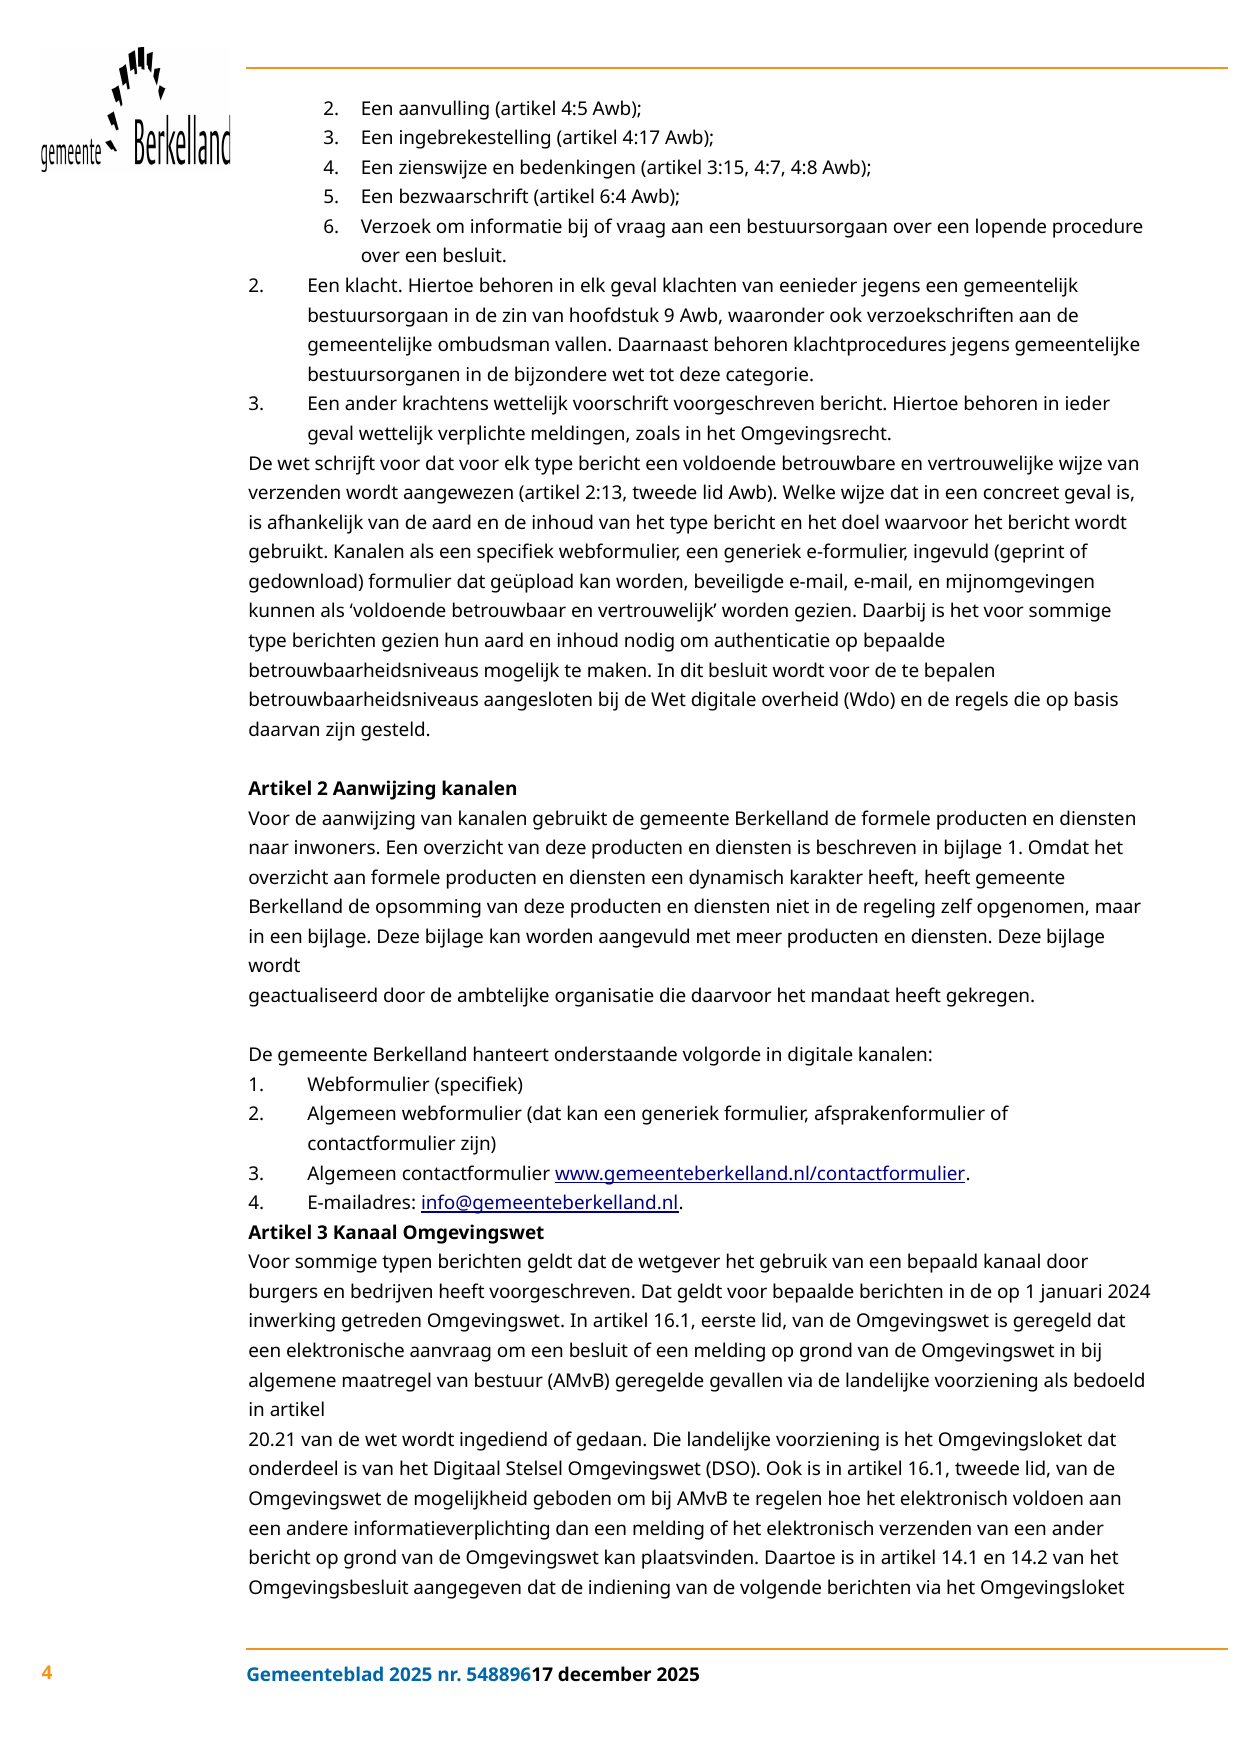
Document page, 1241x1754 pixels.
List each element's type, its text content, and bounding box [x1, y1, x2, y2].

text 20.21 van de wet wordt ingediend of gedaan. Die landelijke voorziening is het Omgevingsloket dat onderdeel is van het Digitaal Stelsel Omgevingswet (DSO). Ook is in artikel 16.1, tweede lid, van de Omgevingswet de mogelijkheid geboden om bij AMvB te regelen hoe het elektronisch voldoen aan een andere informatieverplichting dan een melding of het elektronisch verzenden van een ander bericht op grond van de Omgevingswet kan plaatsvinden. Daartoe is in artikel 14.1 en 14.2 van het [248, 1426, 1152, 1570]
text geactualiseerd door de ambtelijke organisatie die daarvoor het mandaat heeft gekregen. [248, 982, 1152, 1008]
text Omgevingsbesluit aangegeven dat de indiening van de volgende berichten via het Omgevingsloket [248, 1574, 1152, 1600]
list Een ingebrekestelling (artikel 4:17 Awb); [323, 124, 1152, 150]
text Artikel 3 Kanaal Omgevingswet [248, 1219, 1152, 1245]
list Verzoek om informatie bij of vraag aan een bestuursorgaan over een lopende procedure over een besluit. [323, 213, 1152, 268]
list Algemeen webformulier (dat kan een generiek formulier, afsprakenformulier of contactformulier zijn) [248, 1101, 1152, 1156]
text Voor sommige typen berichten geldt dat de wetgever het gebruik van een bepaald kanaal door burgers en bedrijven heeft voorgeschreven. Dat geldt voor bepaalde berichten in de op 1 januari 2024 inwerking getreden Omgevingswet. In artikel 16.1, eerste lid, van de Omgevingswet is geregeld dat een elektronische aanvraag om een besluit of een melding op grond van de Omgevingswet in bij algemene maatregel van bestuur (AMvB) geregelde gevallen via de landelijke voorziening als bedoeld in artikel [248, 1248, 1152, 1422]
list Een zienswijze en bedenkingen (artikel 3:15, 4:7, 4:8 Awb); [323, 154, 1152, 180]
list Een klacht. Hiertoe behoren in elk geval klachten van eenieder jegens een gemeentelijk bestuursorgaan in de zin van hoofdstuk 9 Awb, waaronder ook verzoekschriften aan de gemeentelijke ombudsman vallen. Daarnaast behoren klachtprocedures jegens gemeentelijke bestuursorganen in de bijzondere wet tot deze categorie. [248, 272, 1152, 387]
list E-mailadres: info@gemeenteberkelland.nl. [248, 1189, 1152, 1215]
text Artikel 2 Aanwijzing kanalen [248, 775, 1152, 801]
picture [41, 47, 231, 172]
text De gemeente Berkelland hanteert onderstaande volgorde in digitale kanalen: [248, 1041, 1152, 1067]
list Een bezwaarschrift (artikel 6:4 Awb); [323, 183, 1152, 209]
text De wet schrijft voor dat voor elk type bericht een voldoende betrouwbare en vertrouwelijke wijze van verzenden wordt aangewezen (artikel 2:13, tweede lid Awb). Welke wijze dat in een concreet geval is, is afhankelijk van de aard en de inhoud van het type bericht en het doel waarvoor het bericht wordt gebruikt. Kanalen als een specifiek webformulier, een generiek e-formulier, ingevuld (geprint of gedownload) formulier dat geüpload kan worden, beveiligde e-mail, e-mail, en mijnomgevingen kunnen als ‘voldoende betrouwbaar en vertrouwelijk’ worden gezien. Daarbij is het voor sommige type berichten gezien hun aard en inhoud nodig om authenticatie op bepaalde betrouwbaarheidsniveaus mogelijk te maken. In dit besluit wordt voor de te bepalen betrouwbaarheidsniveaus aangesloten bij de Wet digitale overheid (Wdo) en de regels die op basis daarvan zijn gesteld. [248, 450, 1152, 742]
list Een aanvulling (artikel 4:5 Awb); [323, 95, 1152, 121]
list Een ander krachtens wettelijk voorschrift voorgeschreven bericht. Hiertoe behoren in ieder geval wettelijk verplichte meldingen, zoals in het Omgevingsrecht. [248, 391, 1152, 446]
list Webformulier (specifiek) [248, 1071, 1152, 1097]
text Voor de aanwijzing van kanalen gebruikt de gemeente Berkelland de formele producten en diensten naar inwoners. Een overzicht van deze producten en diensten is beschreven in bijlage 1. Omdat het overzicht aan formele producten en diensten een dynamisch karakter heeft, heeft gemeente Berkelland de opsomming van deze producten en diensten niet in de regeling zelf opgenomen, maar in een bijlage. Deze bijlage kan worden aangevuld met meer producten en diensten. Deze bijlage wordt [248, 805, 1152, 978]
list Algemeen contactformulier www.gemeenteberkelland.nl/contactformulier. [248, 1160, 1152, 1186]
